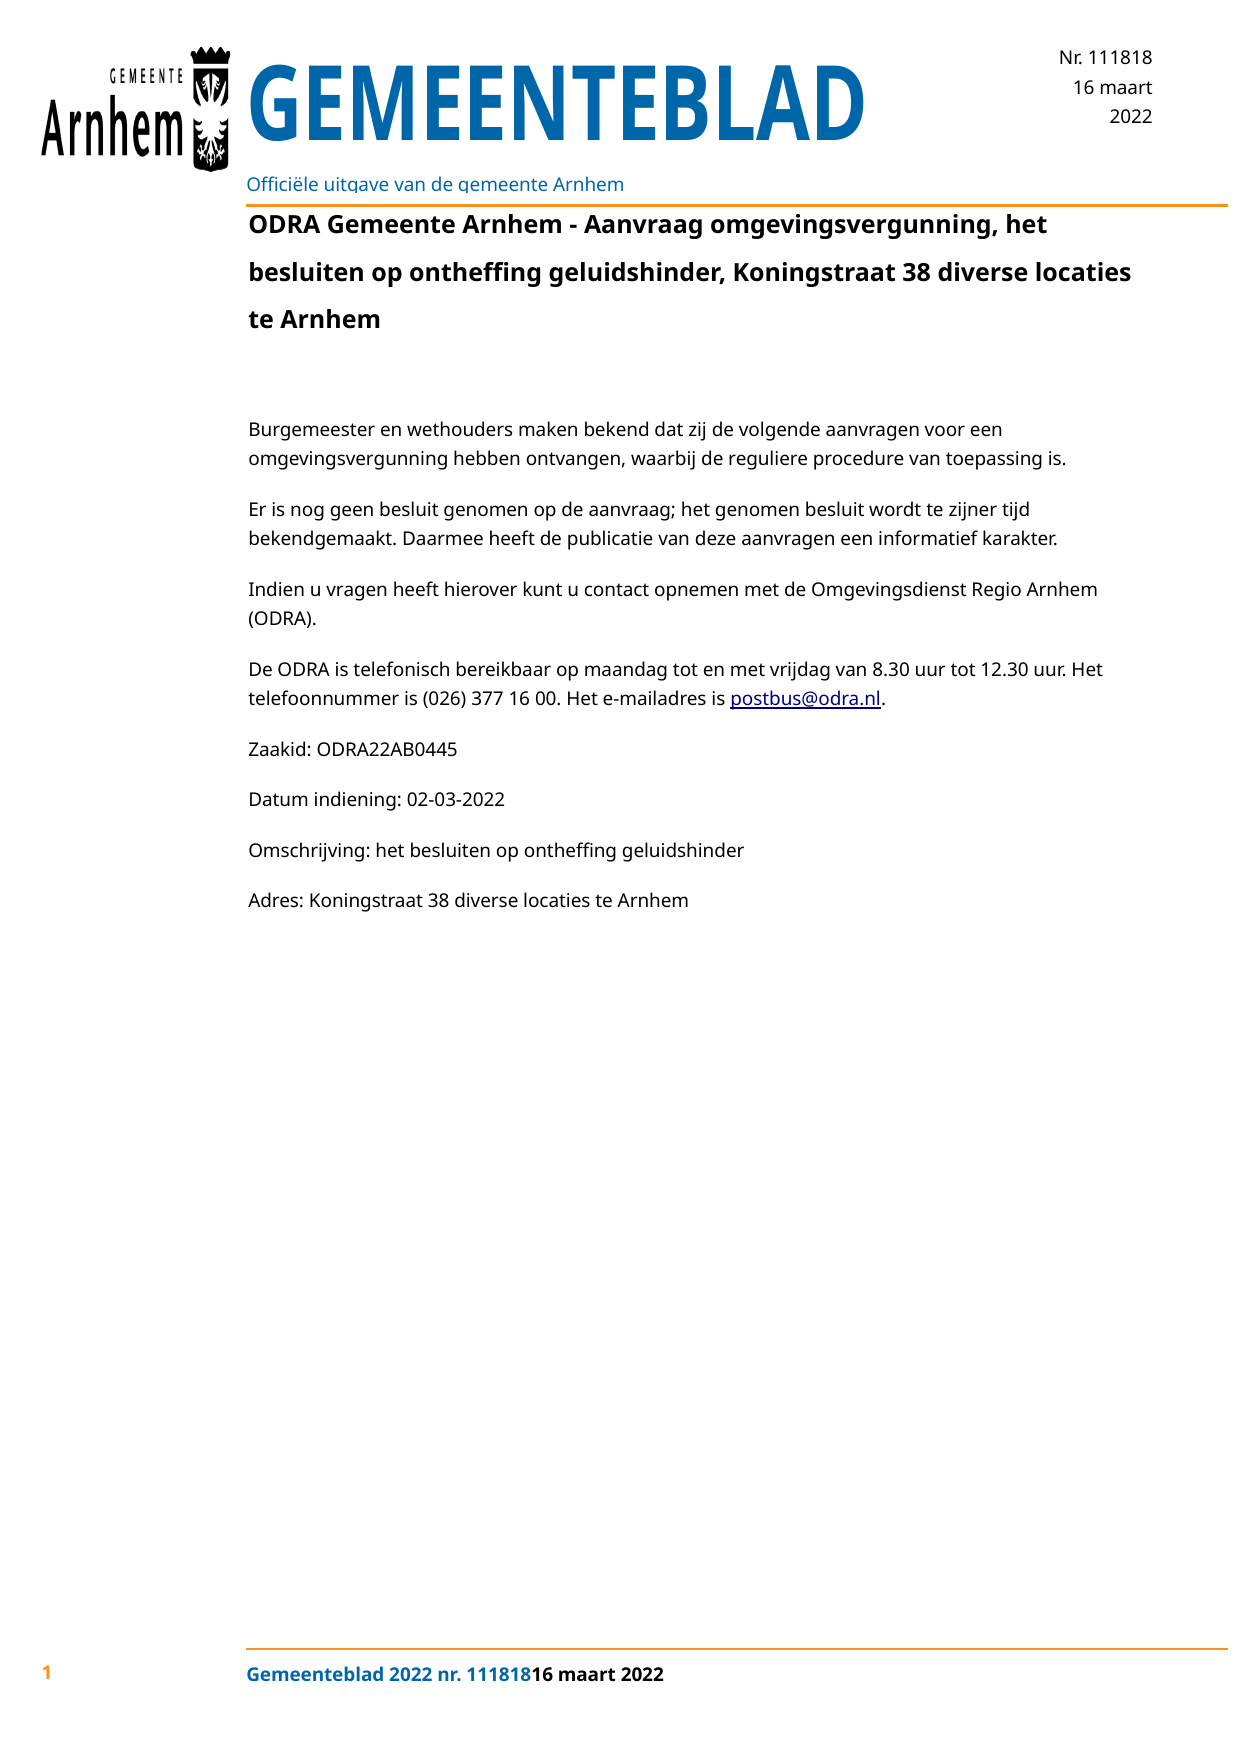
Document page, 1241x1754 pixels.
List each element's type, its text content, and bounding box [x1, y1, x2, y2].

text Indien u vragen heeft hierover kunt u contact opnemen met de Omgevingsdienst Regio Arnhem (ODRA). [248, 576, 1152, 631]
text Datum indiening: 02-03-2022 [248, 786, 1152, 812]
text Zaakid: ODRA22AB0445 [248, 736, 1152, 762]
text Er is nog geen besluit genomen op de aanvraag; het genomen besluit wordt te zijner tijd bekendgemaakt. Daarmee heeft de publicatie van deze aanvragen een informatief karakter. [248, 496, 1152, 551]
text Adres: Koningstraat 38 diverse locaties te Arnhem [248, 887, 1152, 913]
picture [41, 47, 231, 172]
text Omschrijving: het besluiten op ontheffing geluidshinder [248, 837, 1152, 862]
text Burgemeester en wethouders maken bekend dat zij de volgende aanvragen voor een omgevingsvergunning hebben ontvangen, waarbij de reguliere procedure van toepassing is. [248, 416, 1152, 471]
text De ODRA is telefonisch bereikbaar op maandag tot en met vrijdag van 8.30 uur tot 12.30 uur. Het telefoonnummer is (026) 377 16 00. Het e-mailadres is postbus@odra.nl. [248, 656, 1152, 711]
text ODRA Gemeente Arnhem - Aanvraag omgevingsvergunning, het besluiten op ontheffing geluidshinder, Koningstraat 38 diverse locaties te Arnhem [248, 207, 1152, 336]
